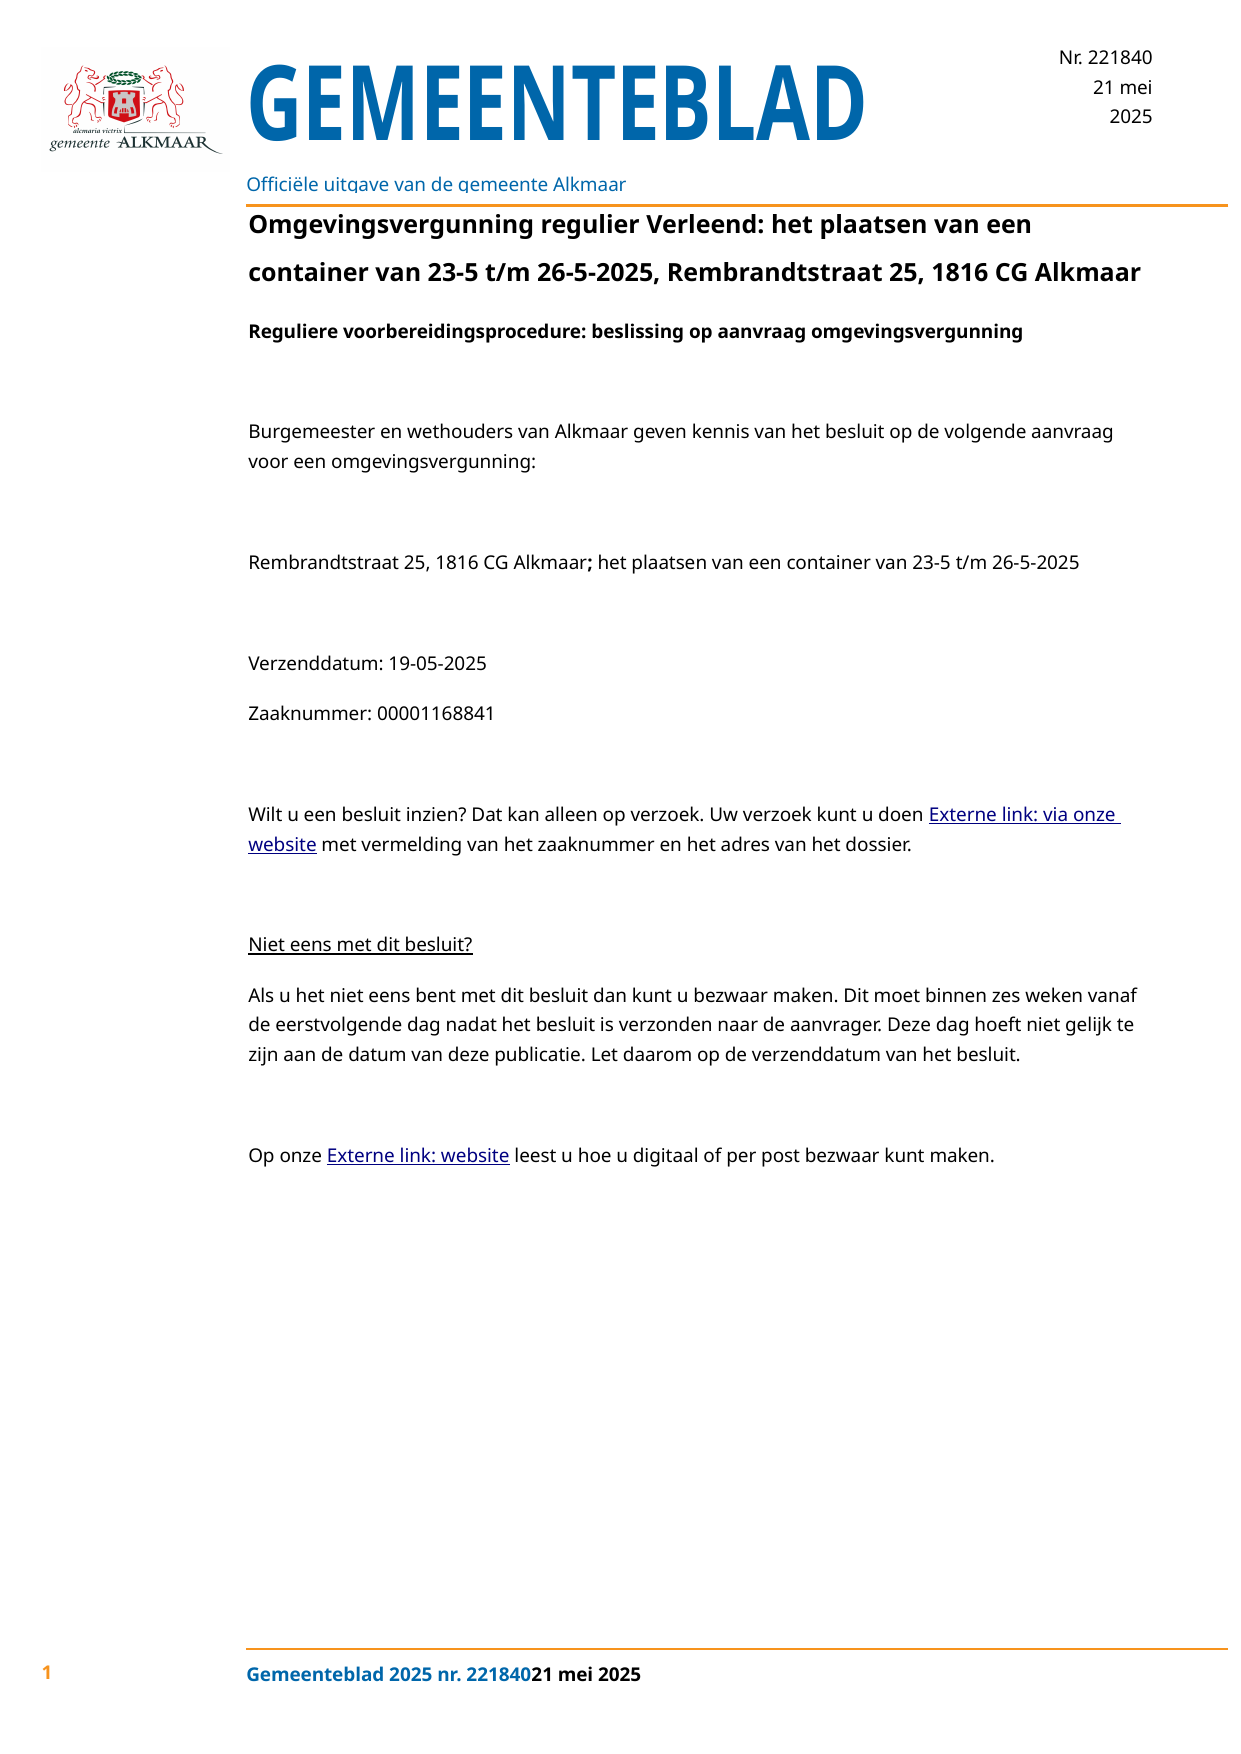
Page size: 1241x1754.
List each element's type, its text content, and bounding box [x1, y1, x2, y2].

text Burgemeester en wethouders van Alkmaar geven kennis van het besluit op de volgende aanvraag voor een omgevingsvergunning: [248, 419, 1152, 474]
picture [41, 47, 231, 172]
text Omgevingsvergunning regulier Verleend: het plaatsen van een container van 23-5 t/m 26-5-2025, Rembrandtstraat 25, 1816 CG Alkmaar [248, 207, 1152, 288]
text Verzenddatum: 19-05-2025 [248, 650, 1152, 676]
text Reguliere voorbereidingsprocedure: beslissing op aanvraag omgevingsvergunning [248, 318, 1152, 344]
text Niet eens met dit besluit? [248, 932, 1152, 957]
text Wilt u een besluit inzien? Dat kan alleen op verzoek. Uw verzoek kunt u doen Externe link: via onze website met vermelding van het zaaknummer en het adres van het dossier. [248, 801, 1152, 857]
text Op onze Externe link: website leest u hoe u digitaal of per post bezwaar kunt maken. [248, 1142, 1152, 1168]
text Zaaknummer: 00001168841 [248, 700, 1152, 726]
text Als u het niet eens bent met dit besluit dan kunt u bezwaar maken. Dit moet binnen zes weken vanaf de eerstvolgende dag nadat het besluit is verzonden naar de aanvrager. Deze dag hoeft niet gelijk te zijn aan de datum van deze publicatie. Let daarom op de verzenddatum van het besluit. [248, 982, 1152, 1067]
text Rembrandtstraat 25, 1816 CG Alkmaar; het plaatsen van een container van 23-5 t/m 26-5-2025 [248, 549, 1152, 575]
